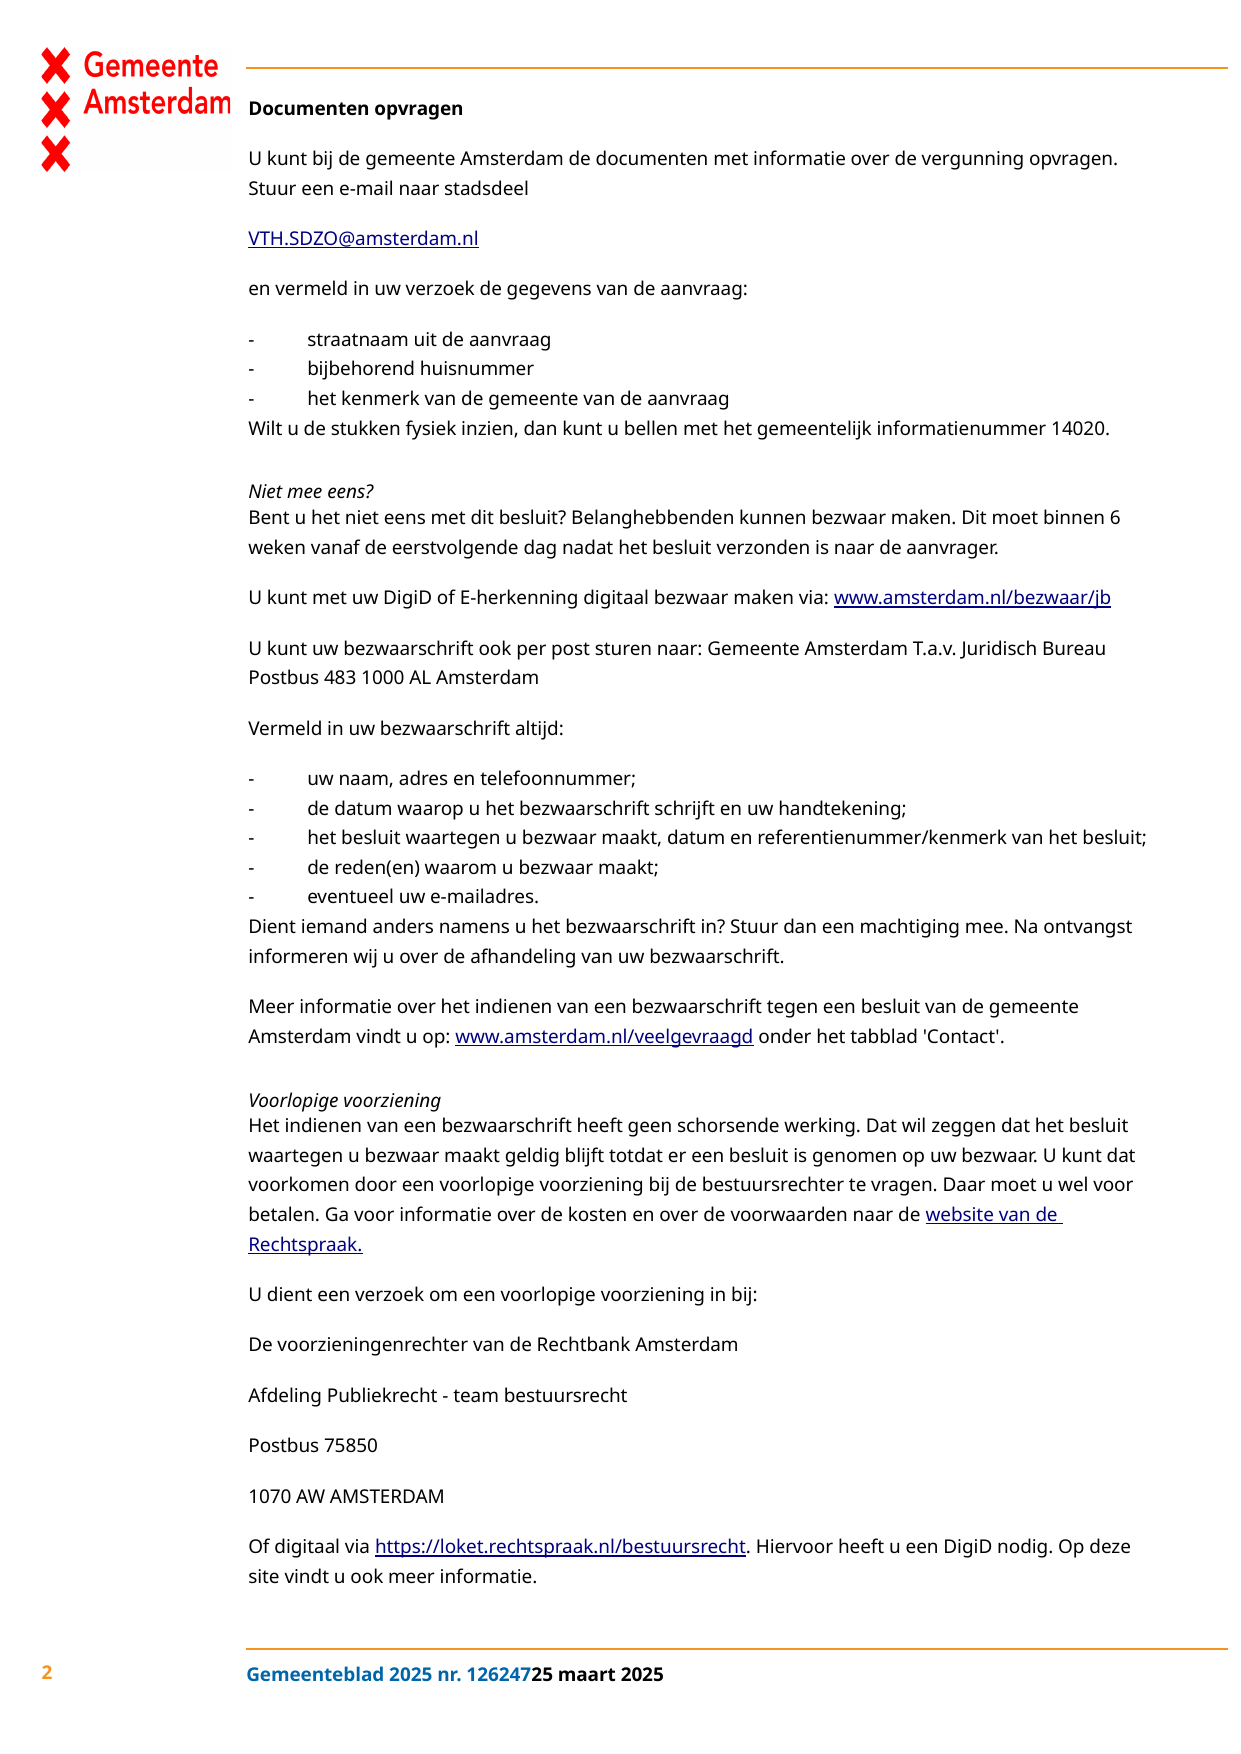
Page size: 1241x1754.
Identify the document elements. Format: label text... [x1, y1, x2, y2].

text Voorlopige voorziening [248, 1087, 1152, 1112]
list bijbehorend huisnummer [248, 356, 1152, 381]
text en vermeld in uw verzoek de gegevens van de aanvraag: [248, 276, 1152, 301]
text Dient iemand anders namens u het bezwaarschrift in? Stuur dan een machtiging mee. Na ontvangst informeren wij u over de afhandeling van uw bezwaarschrift. [248, 913, 1152, 968]
text Meer informatie over het indienen van een bezwaarschrift tegen een besluit van de gemeente Amsterdam vindt u op: www.amsterdam.nl/veelgevraagd onder het tabblad 'Contact'. [248, 993, 1152, 1048]
text Documenten opvragen [248, 95, 1152, 121]
list de reden(en) waarom u bezwaar maakt; [248, 854, 1152, 880]
text U dient een verzoek om een voorlopige voorziening in bij: [248, 1281, 1152, 1307]
text Het indienen van een bezwaarschrift heeft geen schorsende werking. Dat wil zeggen dat het besluit waartegen u bezwaar maakt geldig blijft totdat er een besluit is genomen op uw bezwaar. U kunt dat voorkomen door een voorlopige voorziening bij de bestuursrechter te vragen. Daar moet u wel voor betalen. Ga voor informatie over de kosten en over de voorwaarden naar de website van de Rechtspraak. [248, 1112, 1152, 1257]
text Postbus 75850 [248, 1432, 1152, 1458]
text 1070 AW AMSTERDAM [248, 1483, 1152, 1509]
text Afdeling Publiekrecht - team bestuursrecht [248, 1382, 1152, 1408]
list de datum waarop u het bezwaarschrift schrijft en uw handtekening; [248, 795, 1152, 821]
list uw naam, adres en telefoonnummer; [248, 765, 1152, 791]
text Wilt u de stukken fysiek inzien, dan kunt u bellen met het gemeentelijk informatienummer 14020. [248, 415, 1152, 441]
text De voorzieningenrechter van de Rechtbank Amsterdam [248, 1332, 1152, 1357]
list straatnaam uit de aanvraag [248, 326, 1152, 352]
list eventueel uw e-mailadres. [248, 884, 1152, 909]
list het besluit waartegen u bezwaar maakt, datum en referentienummer/kenmerk van het besluit; [248, 824, 1152, 850]
text U kunt uw bezwaarschrift ook per post sturen naar: Gemeente Amsterdam T.a.v. Juridisch Bureau Postbus 483 1000 AL Amsterdam [248, 635, 1152, 690]
text Bent u het niet eens met dit besluit? Belanghebbenden kunnen bezwaar maken. Dit moet binnen 6 weken vanaf de eerstvolgende dag nadat het besluit verzonden is naar de aanvrager. [248, 504, 1152, 560]
picture [41, 47, 231, 172]
text Of digitaal via https://loket.rechtspraak.nl/bestuursrecht. Hiervoor heeft u een DigiD nodig. Op deze site vindt u ook meer informatie. [248, 1533, 1152, 1589]
text U kunt met uw DigiD of E-herkenning digitaal bezwaar maken via: www.amsterdam.nl/bezwaar/jb [248, 584, 1152, 610]
list het kenmerk van de gemeente van de aanvraag [248, 385, 1152, 411]
text Vermeld in uw bezwaarschrift altijd: [248, 715, 1152, 741]
text U kunt bij de gemeente Amsterdam de documenten met informatie over de vergunning opvragen. Stuur een e-mail naar stadsdeel [248, 145, 1152, 201]
text VTH.SDZO@amsterdam.nl [248, 225, 1152, 251]
text Niet mee eens? [248, 479, 1152, 504]
